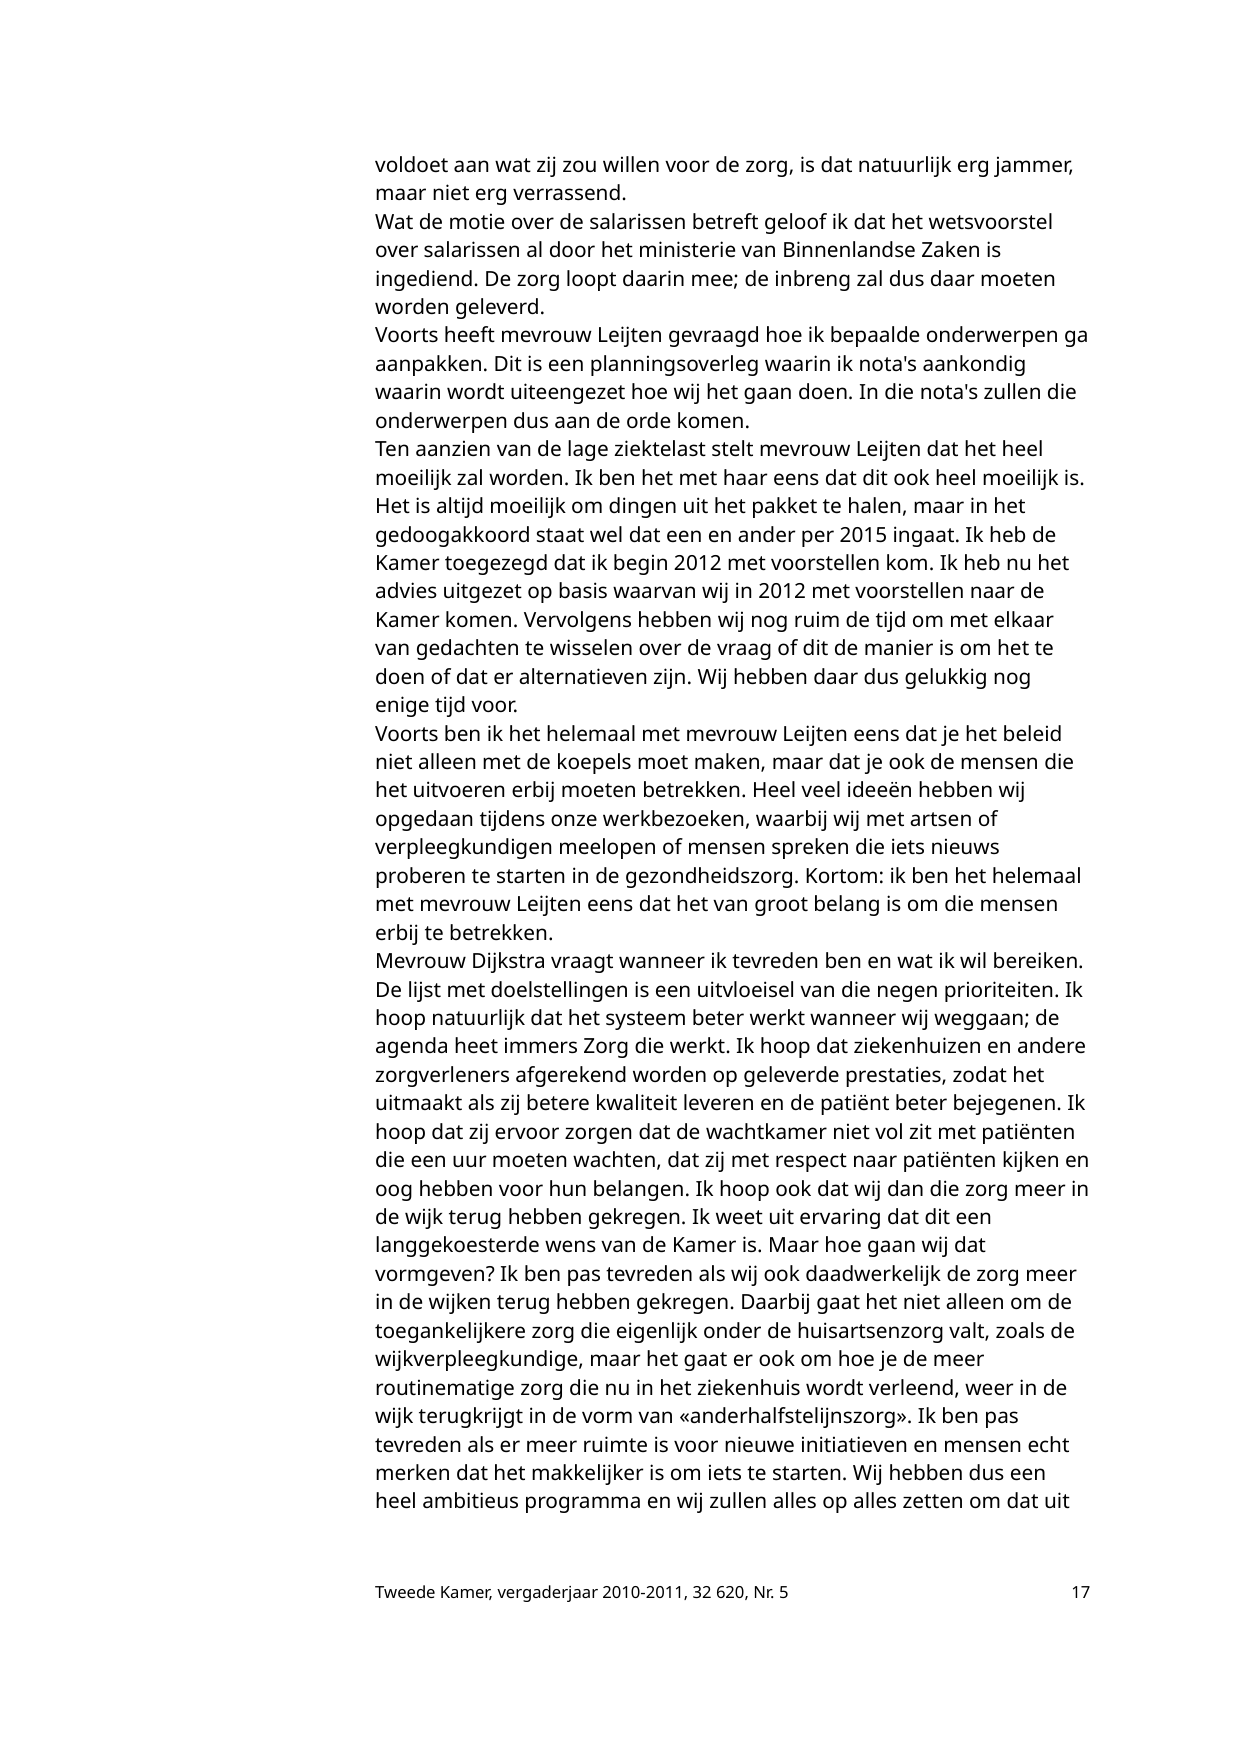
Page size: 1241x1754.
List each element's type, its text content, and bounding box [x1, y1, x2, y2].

text voldoet aan wat zij zou willen voor de zorg, is dat natuurlijk erg jammer, maar niet erg verrassend. [375, 150, 1090, 207]
text Ten aanzien van de lage ziektelast stelt mevrouw Leijten dat het heel moeilijk zal worden. Ik ben het met haar eens dat dit ook heel moeilijk is. Het is altijd moeilijk om dingen uit het pakket te halen, maar in het gedoogakkoord staat wel dat een en ander per 2015 ingaat. Ik heb de Kamer toegezegd dat ik begin 2012 met voorstellen kom. Ik heb nu het advies uitgezet op basis waarvan wij in 2012 met voorstellen naar de Kamer komen. Vervolgens hebben wij nog ruim de tijd om met elkaar van gedachten te wisselen over de vraag of dit de manier is om het te doen of dat er alternatieven zijn. Wij hebben daar dus gelukkig nog enige tijd voor. [375, 434, 1090, 719]
text Mevrouw Dijkstra vraagt wanneer ik tevreden ben en wat ik wil bereiken. De lijst met doelstellingen is een uitvloeisel van die negen prioriteiten. Ik hoop natuurlijk dat het systeem beter werkt wanneer wij weggaan; de agenda heet immers Zorg die werkt. Ik hoop dat ziekenhuizen en andere zorgverleners afgerekend worden op geleverde prestaties, zodat het uitmaakt als zij betere kwaliteit leveren en de patiënt beter bejegenen. Ik hoop dat zij ervoor zorgen dat de wachtkamer niet vol zit met patiënten die een uur moeten wachten, dat zij met respect naar patiënten kijken en oog hebben voor hun belangen. Ik hoop ook dat wij dan die zorg meer in de wijk terug hebben gekregen. Ik weet uit ervaring dat dit een langgekoesterde wens van de Kamer is. Maar hoe gaan wij dat vormgeven? Ik ben pas tevreden als wij ook daadwerkelijk de zorg meer in de wijken terug hebben gekregen. Daarbij gaat het niet alleen om de toegankelijkere zorg die eigenlijk onder de huisartsenzorg valt, zoals de wijkverpleegkundige, maar het gaat er ook om hoe je de meer routinematige zorg die nu in het ziekenhuis wordt verleend, weer in de wijk terugkrijgt in de vorm van «anderhalfstelijnszorg». Ik ben pas tevreden als er meer ruimte is voor nieuwe initiatieven en mensen echt merken dat het makkelijker is om iets te starten. Wij hebben dus een heel ambitieus programma en wij zullen alles op alles zetten om dat uit [375, 946, 1090, 1515]
text Voorts heeft mevrouw Leijten gevraagd hoe ik bepaalde onderwerpen ga aanpakken. Dit is een planningsoverleg waarin ik nota's aankondig waarin wordt uiteengezet hoe wij het gaan doen. In die nota's zullen die onderwerpen dus aan de orde komen. [375, 321, 1090, 434]
text Voorts ben ik het helemaal met mevrouw Leijten eens dat je het beleid niet alleen met de koepels moet maken, maar dat je ook de mensen die het uitvoeren erbij moeten betrekken. Heel veel ideeën hebben wij opgedaan tijdens onze werkbezoeken, waarbij wij met artsen of verpleegkundigen meelopen of mensen spreken die iets nieuws proberen te starten in de gezondheidszorg. Kortom: ik ben het helemaal met mevrouw Leijten eens dat het van groot belang is om die mensen erbij te betrekken. [375, 719, 1090, 946]
text Wat de motie over de salarissen betreft geloof ik dat het wetsvoorstel over salarissen al door het ministerie van Binnenlandse Zaken is ingediend. De zorg loopt daarin mee; de inbreng zal dus daar moeten worden geleverd. [375, 207, 1090, 321]
